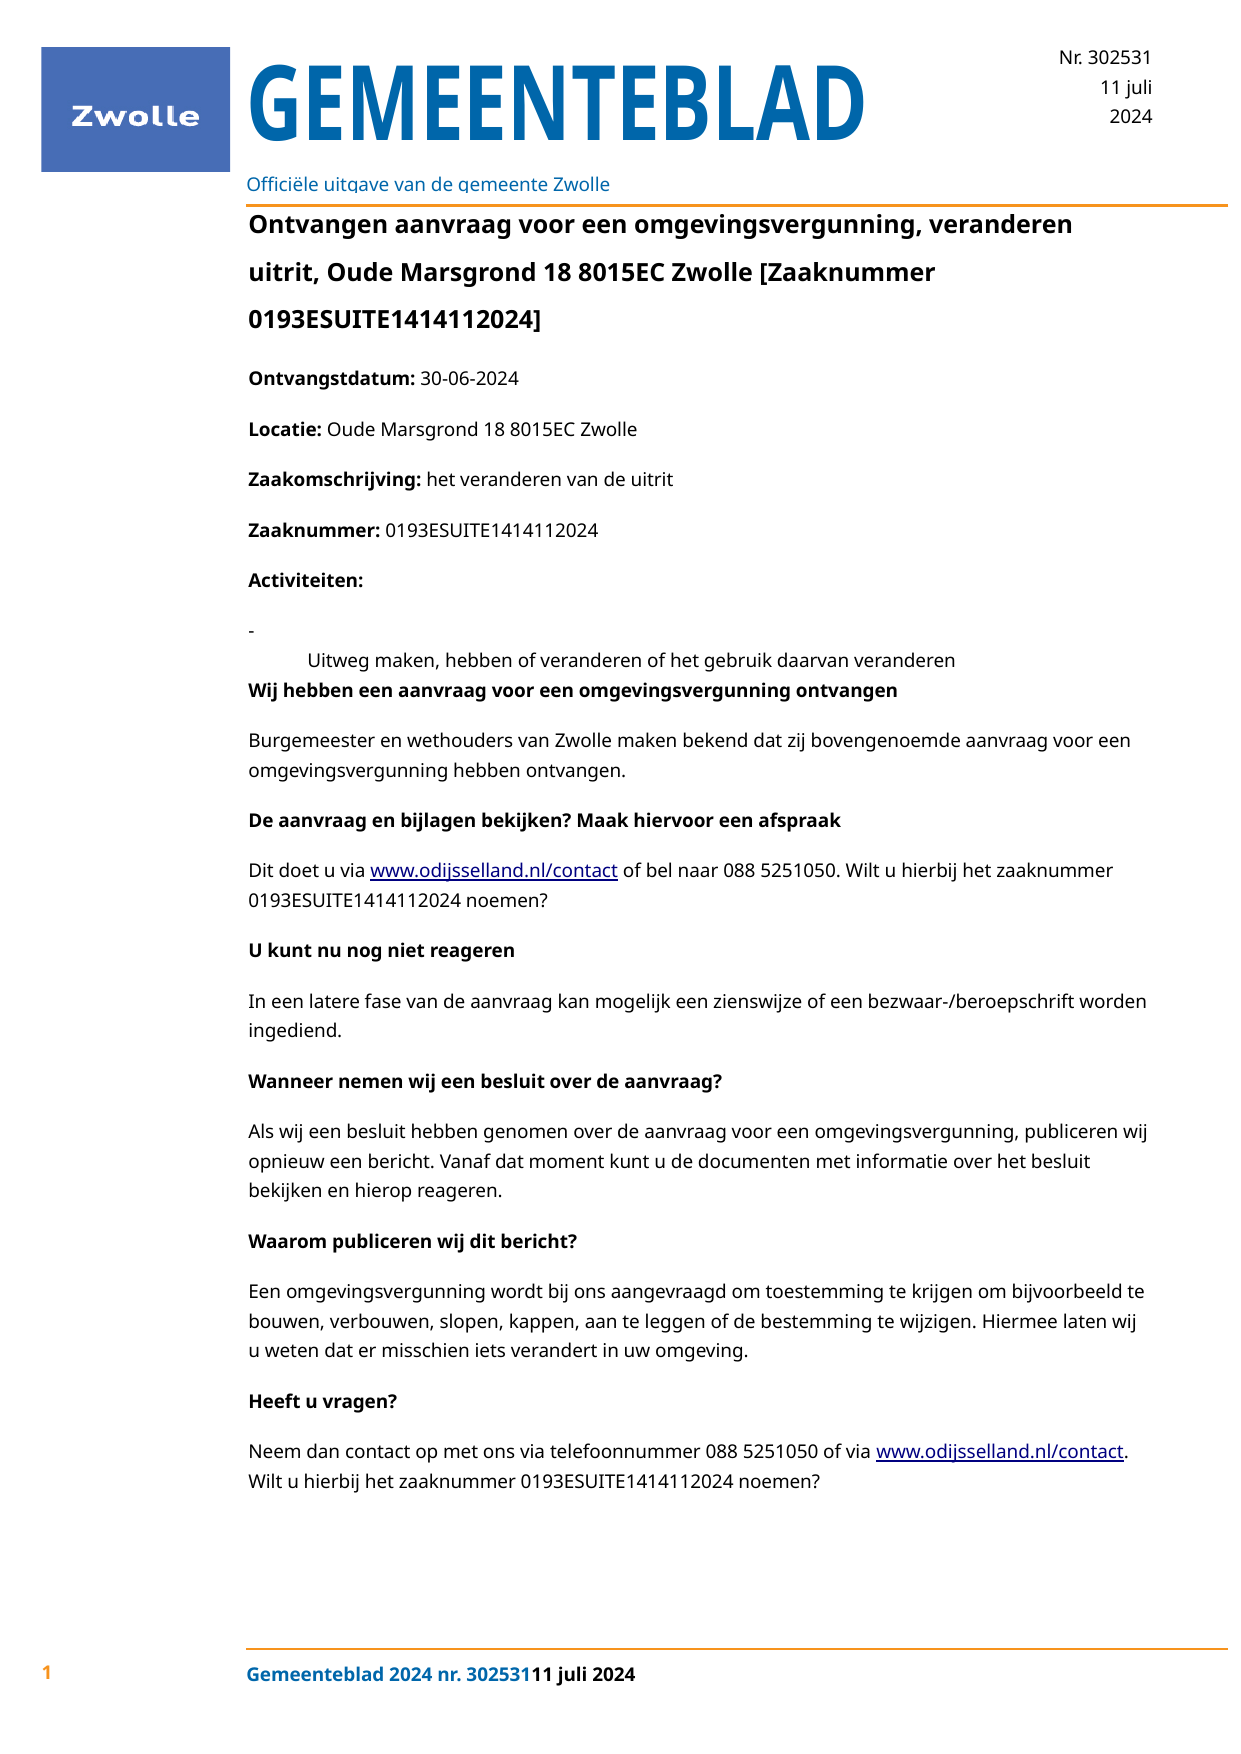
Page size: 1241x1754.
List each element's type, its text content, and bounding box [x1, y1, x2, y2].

text Waarom publiceren wij dit bericht? [248, 1228, 1152, 1254]
text Zaaknummer: 0193ESUITE1414112024 [248, 517, 1152, 542]
list Uitweg maken, hebben of veranderen of het gebruik daarvan veranderen [248, 647, 1152, 673]
text Ontvangstdatum: 30-06-2024 [248, 366, 1152, 391]
text Ontvangen aanvraag voor een omgevingsvergunning, veranderen uitrit, Oude Marsgrond 18 8015EC Zwolle [Zaaknummer 0193ESUITE1414112024] [248, 207, 1152, 336]
text Wij hebben een aanvraag voor een omgevingsvergunning ontvangen [248, 677, 1152, 702]
text In een latere fase van de aanvraag kan mogelijk een zienswijze of een bezwaar-/beroepschrift worden ingediend. [248, 988, 1152, 1043]
text Burgemeester en wethouders van Zwolle maken bekend dat zij bovengenoemde aanvraag voor een omgevingsvergunning hebben ontvangen. [248, 727, 1152, 782]
text Heeft u vragen? [248, 1388, 1152, 1414]
text Wanneer nemen wij een besluit over de aanvraag? [248, 1068, 1152, 1094]
text U kunt nu nog niet reageren [248, 938, 1152, 963]
text Activiteiten: [248, 567, 1152, 593]
text De aanvraag en bijlagen bekijken? Maak hiervoor een afspraak [248, 807, 1152, 833]
text Een omgevingsvergunning wordt bij ons aangevraagd om toestemming te krijgen om bijvoorbeeld te bouwen, verbouwen, slopen, kappen, aan te leggen of de bestemming te wijzigen. Hiermee laten wij u weten dat er misschien iets verandert in uw omgeving. [248, 1278, 1152, 1363]
text Zaakomschrijving: het veranderen van de uitrit [248, 466, 1152, 492]
text Als wij een besluit hebben genomen over de aanvraag voor een omgevingsvergunning, publiceren wij opnieuw een bericht. Vanaf dat moment kunt u de documenten met informatie over het besluit bekijken en hierop reageren. [248, 1118, 1152, 1203]
picture [41, 47, 231, 172]
text Locatie: Oude Marsgrond 18 8015EC Zwolle [248, 416, 1152, 442]
text Dit doet u via www.odijsselland.nl/contact of bel naar 088 5251050. Wilt u hierbij het zaaknummer 0193ESUITE1414112024 noemen? [248, 858, 1152, 913]
text Neem dan contact op met ons via telefoonnummer 088 5251050 of via www.odijsselland.nl/contact. Wilt u hierbij het zaaknummer 0193ESUITE1414112024 noemen? [248, 1438, 1152, 1494]
